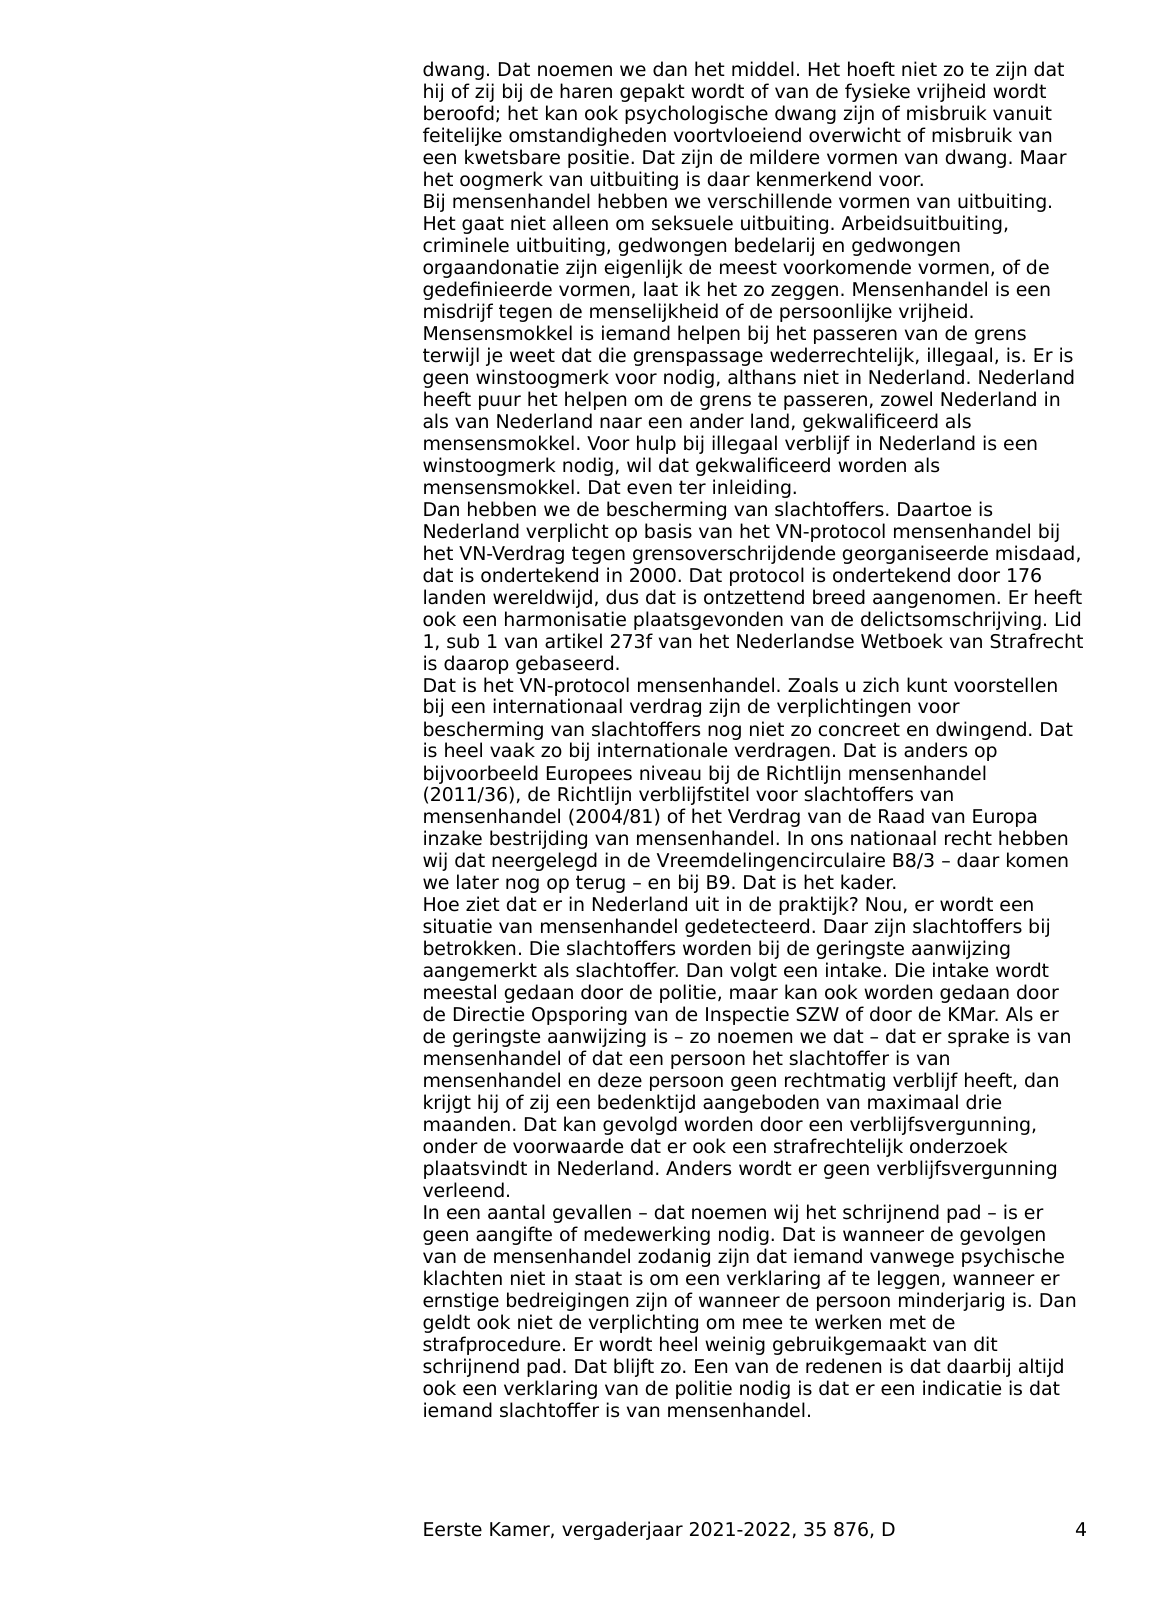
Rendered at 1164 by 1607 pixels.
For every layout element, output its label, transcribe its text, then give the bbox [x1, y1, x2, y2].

text Mensensmokkel is iemand helpen bij het passeren van de grens terwijl je weet dat die grenspassage wederrechtelijk, illegaal, is. Er is geen winstoogmerk voor nodig, althans niet in Nederland. Nederland heeft puur het helpen om de grens te passeren, zowel Nederland in als van Nederland naar een ander land, gekwalificeerd als mensensmokkel. Voor hulp bij illegaal verblijf in Nederland is een winstoogmerk nodig, wil dat gekwalificeerd worden als mensensmokkel. Dat even ter inleiding. [422, 323, 1087, 499]
text dwang. Dat noemen we dan het middel. Het hoeft niet zo te zijn dat hij of zij bij de haren gepakt wordt of van de fysieke vrijheid wordt beroofd; het kan ook psychologische dwang zijn of misbruik vanuit feitelijke omstandigheden voortvloeiend overwicht of misbruik van een kwetsbare positie. Dat zijn de mildere vormen van dwang. Maar het oogmerk van uitbuiting is daar kenmerkend voor. [422, 59, 1087, 191]
text Dan hebben we de bescherming van slachtoffers. Daartoe is Nederland verplicht op basis van het VN-protocol mensenhandel bij het VN-Verdrag tegen grensoverschrijdende georganiseerde misdaad, dat is ondertekend in 2000. Dat protocol is ondertekend door 176 landen wereldwijd, dus dat is ontzettend breed aangenomen. Er heeft ook een harmonisatie plaatsgevonden van de delictsomschrijving. Lid 1, sub 1 van artikel 273f van het Nederlandse Wetboek van Strafrecht is daarop gebaseerd. [422, 499, 1087, 674]
text Bij mensenhandel hebben we verschillende vormen van uitbuiting. Het gaat niet alleen om seksuele uitbuiting. Arbeidsuitbuiting, criminele uitbuiting, gedwongen bedelarij en gedwongen orgaandonatie zijn eigenlijk de meest voorkomende vormen, of de gedefinieerde vormen, laat ik het zo zeggen. Mensenhandel is een misdrijf tegen de menselijkheid of de persoonlijke vrijheid. [422, 191, 1087, 323]
text Hoe ziet dat er in Nederland uit in de praktijk? Nou, er wordt een situatie van mensenhandel gedetecteerd. Daar zijn slachtoffers bij betrokken. Die slachtoffers worden bij de geringste aanwijzing aangemerkt als slachtoffer. Dan volgt een intake. Die intake wordt meestal gedaan door de politie, maar kan ook worden gedaan door de Directie Opsporing van de Inspectie SZW of door de KMar. Als er de geringste aanwijzing is – zo noemen we dat – dat er sprake is van mensenhandel of dat een persoon het slachtoffer is van mensenhandel en deze persoon geen rechtmatig verblijf heeft, dan krijgt hij of zij een bedenktijd aangeboden van maximaal drie maanden. Dat kan gevolgd worden door een verblijfsvergunning, onder de voorwaarde dat er ook een strafrechtelijk onderzoek plaatsvindt in Nederland. Anders wordt er geen verblijfsvergunning verleend. [422, 894, 1087, 1202]
text Dat is het VN-protocol mensenhandel. Zoals u zich kunt voorstellen bij een internationaal verdrag zijn de verplichtingen voor bescherming van slachtoffers nog niet zo concreet en dwingend. Dat is heel vaak zo bij internationale verdragen. Dat is anders op bijvoorbeeld Europees niveau bij de Richtlijn mensenhandel (2011/36), de Richtlijn verblijfstitel voor slachtoffers van mensenhandel (2004/81) of het Verdrag van de Raad van Europa inzake bestrijding van mensenhandel. In ons nationaal recht hebben wij dat neergelegd in de Vreemdelingencirculaire B8/3 – daar komen we later nog op terug – en bij B9. Dat is het kader. [422, 674, 1087, 894]
text In een aantal gevallen – dat noemen wij het schrijnend pad – is er geen aangifte of medewerking nodig. Dat is wanneer de gevolgen van de mensenhandel zodanig zijn dat iemand vanwege psychische klachten niet in staat is om een verklaring af te leggen, wanneer er ernstige bedreigingen zijn of wanneer de persoon minderjarig is. Dan geldt ook niet de verplichting om mee te werken met de strafprocedure. Er wordt heel weinig gebruikgemaakt van dit schrijnend pad. Dat blijft zo. Een van de redenen is dat daarbij altijd ook een verklaring van de politie nodig is dat er een indicatie is dat iemand slachtoffer is van mensenhandel. [422, 1202, 1087, 1422]
